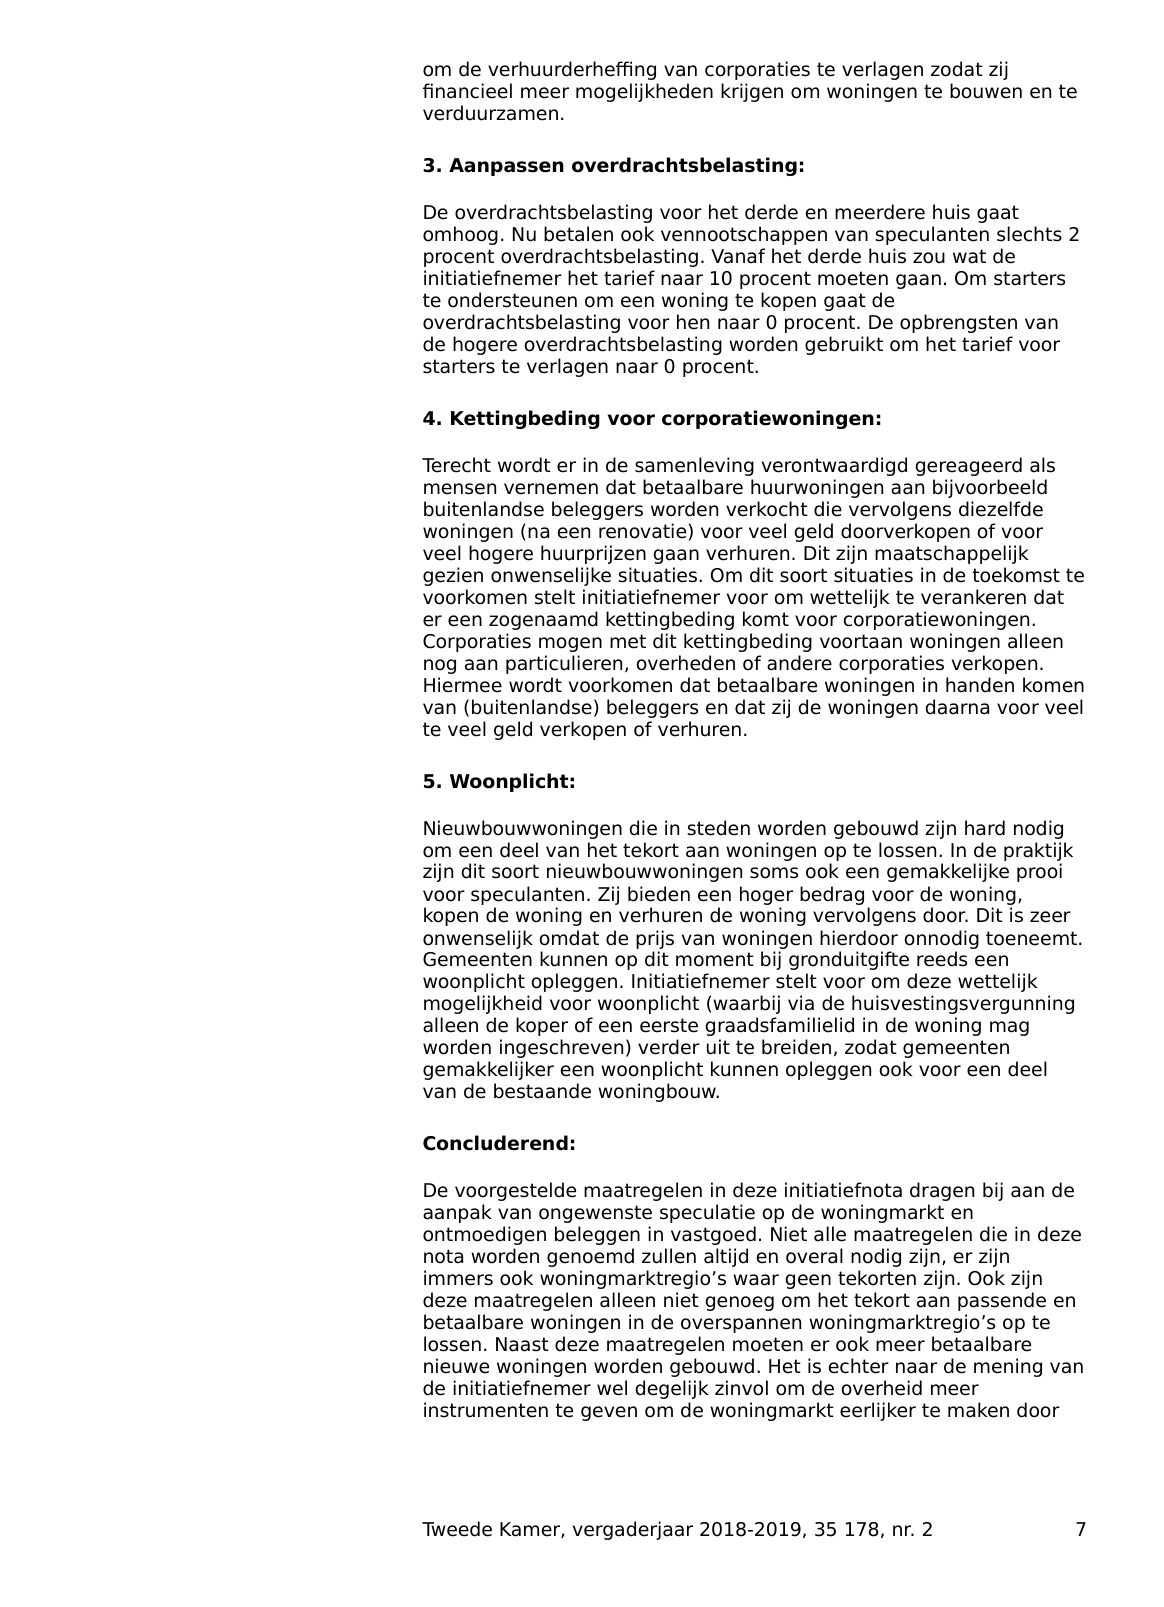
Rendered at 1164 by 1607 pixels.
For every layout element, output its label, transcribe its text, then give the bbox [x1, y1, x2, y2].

text Nieuwbouwwoningen die in steden worden gebouwd zijn hard nodig om een deel van het tekort aan woningen op te lossen. In de praktijk zijn dit soort nieuwbouwwoningen soms ook een gemakkelijke prooi voor speculanten. Zij bieden een hoger bedrag voor de woning, kopen de woning en verhuren de woning vervolgens door. Dit is zeer onwenselijk omdat de prijs van woningen hierdoor onnodig toeneemt. Gemeenten kunnen op dit moment bij gronduitgifte reeds een woonplicht opleggen. Initiatiefnemer stelt voor om deze wettelijk mogelijkheid voor woonplicht (waarbij via de huisvestingsvergunning alleen de koper of een eerste graadsfamilielid in de woning mag worden ingeschreven) verder uit te breiden, zodat gemeenten gemakkelijker een woonplicht kunnen opleggen ook voor een deel van de bestaande woningbouw. [422, 817, 1087, 1103]
subtitle 5. Woonplicht: [422, 771, 1087, 792]
subtitle Concluderend: [422, 1133, 1087, 1155]
subtitle 4. Kettingbeding voor corporatiewoningen: [422, 408, 1087, 430]
text Terecht wordt er in de samenleving verontwaardigd gereageerd als mensen vernemen dat betaalbare huurwoningen aan bijvoorbeeld buitenlandse beleggers worden verkocht die vervolgens diezelfde woningen (na een renovatie) voor veel geld doorverkopen of voor veel hogere huurprijzen gaan verhuren. Dit zijn maatschappelijk gezien onwenselijke situaties. Om dit soort situaties in de toekomst te voorkomen stelt initiatiefnemer voor om wettelijk te verankeren dat er een zogenaamd kettingbeding komt voor corporatiewoningen. Corporaties mogen met dit kettingbeding voortaan woningen alleen nog aan particulieren, overheden of andere corporaties verkopen. Hiermee wordt voorkomen dat betaalbare woningen in handen komen van (buitenlandse) beleggers en dat zij de woningen daarna voor veel te veel geld verkopen of verhuren. [422, 455, 1087, 741]
text De voorgestelde maatregelen in deze initiatiefnota dragen bij aan de aanpak van ongewenste speculatie op de woningmarkt en ontmoedigen beleggen in vastgoed. Niet alle maatregelen die in deze nota worden genoemd zullen altijd en overal nodig zijn, er zijn immers ook woningmarktregio’s waar geen tekorten zijn. Ook zijn deze maatregelen alleen niet genoeg om het tekort aan passende en betaalbare woningen in de overspannen woningmarktregio’s op te lossen. Naast deze maatregelen moeten er ook meer betaalbare nieuwe woningen worden gebouwd. Het is echter naar de mening van de initiatiefnemer wel degelijk zinvol om de overheid meer instrumenten te geven om de woningmarkt eerlijker te maken door [422, 1180, 1087, 1422]
text De overdrachtsbelasting voor het derde en meerdere huis gaat omhoog. Nu betalen ook vennootschappen van speculanten slechts 2 procent overdrachtsbelasting. Vanaf het derde huis zou wat de initiatiefnemer het tarief naar 10 procent moeten gaan. Om starters te ondersteunen om een woning te kopen gaat de overdrachtsbelasting voor hen naar 0 procent. De opbrengsten van de hogere overdrachtsbelasting worden gebruikt om het tarief voor starters te verlagen naar 0 procent. [422, 202, 1087, 378]
subtitle 3. Aanpassen overdrachtsbelasting: [422, 155, 1087, 177]
text om de verhuurderheffing van corporaties te verlagen zodat zij financieel meer mogelijkheden krijgen om woningen te bouwen en te verduurzamen. [422, 59, 1087, 125]
